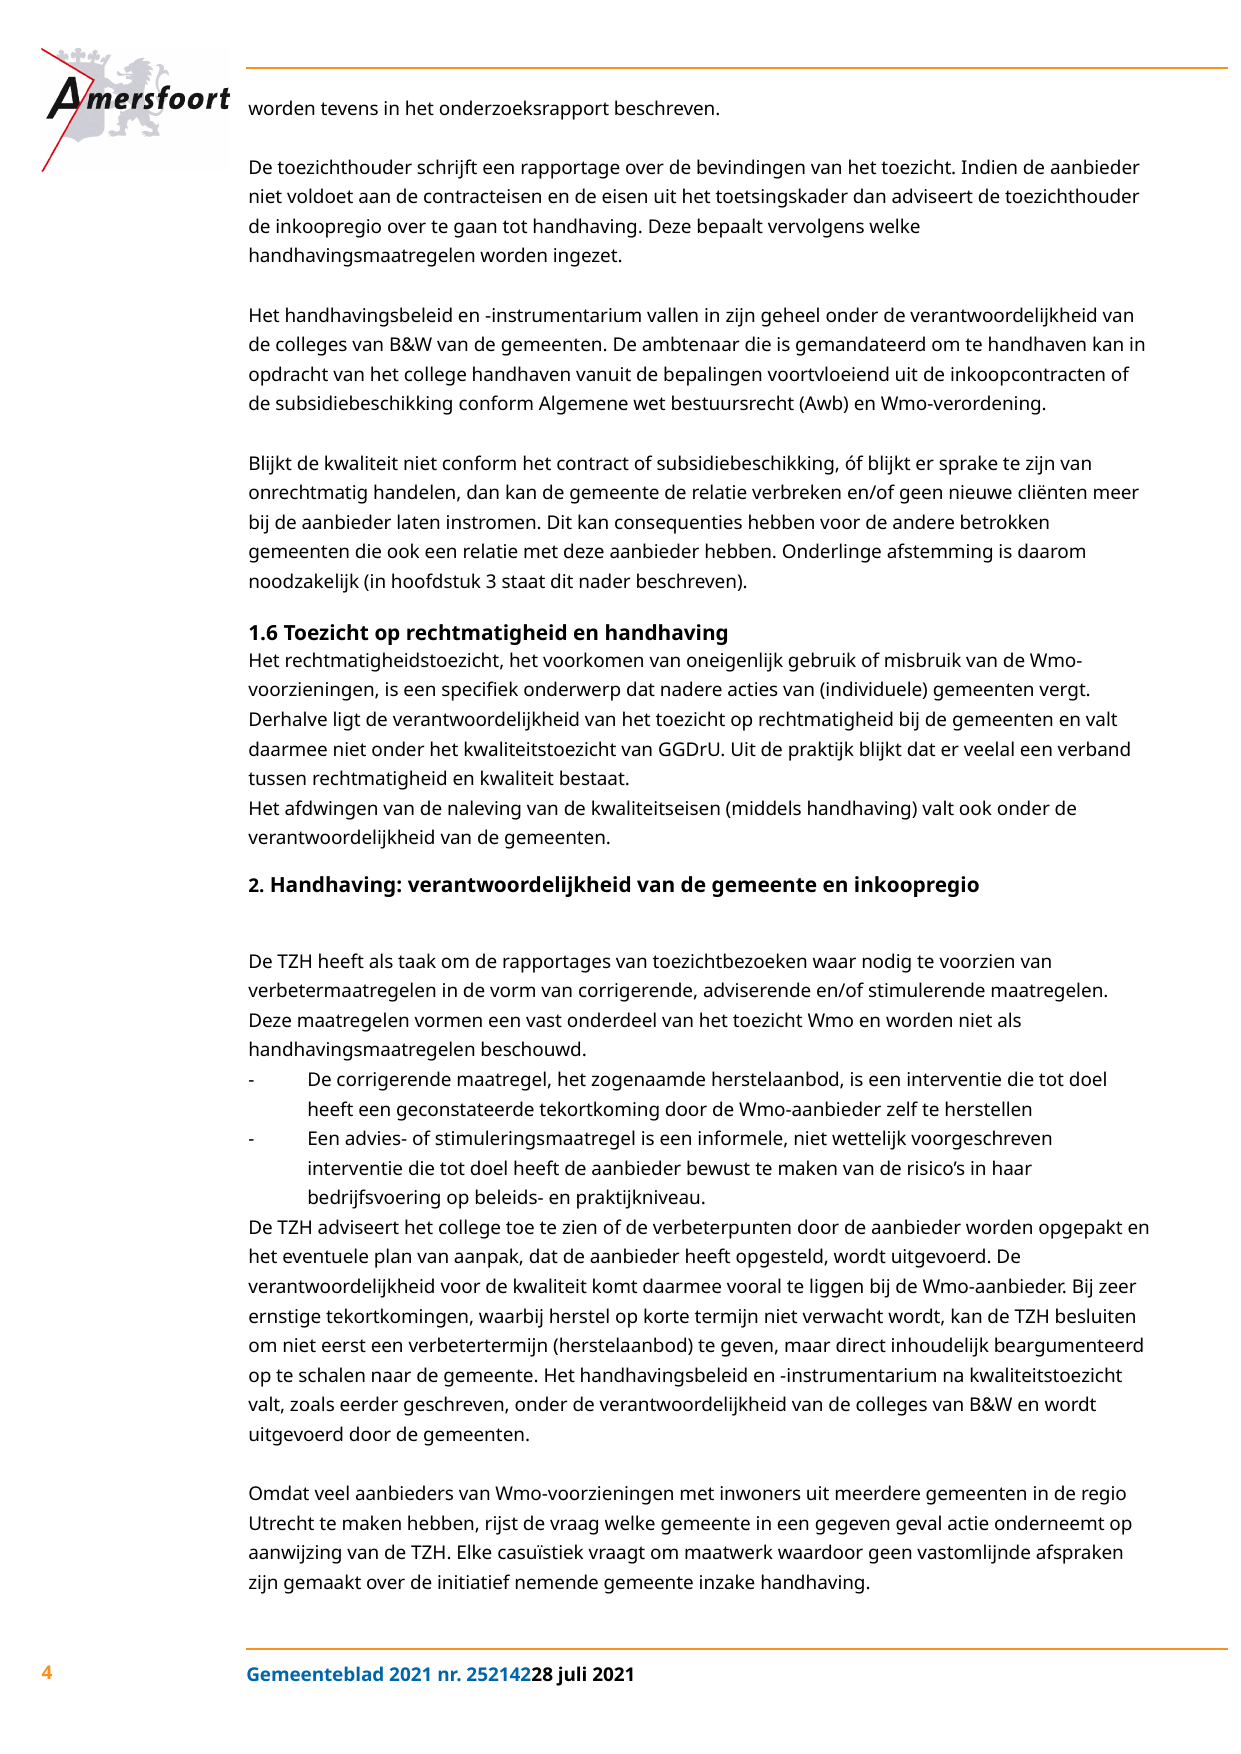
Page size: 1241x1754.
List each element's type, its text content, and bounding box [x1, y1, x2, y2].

text De toezichthouder schrijft een rapportage over de bevindingen van het toezicht. Indien de aanbieder niet voldoet aan de contracteisen en de eisen uit het toetsingskader dan adviseert de toezichthouder de inkoopregio over te gaan tot handhaving. Deze bepaalt vervolgens welke handhavingsmaatregelen worden ingezet. [248, 154, 1152, 268]
text Blijkt de kwaliteit niet conform het contract of subsidiebeschikking, óf blijkt er sprake te zijn van onrechtmatig handelen, dan kan de gemeente de relatie verbreken en/of geen nieuwe cliënten meer bij de aanbieder laten instromen. Dit kan consequenties hebben voor de andere betrokken gemeenten die ook een relatie met deze aanbieder hebben. Onderlinge afstemming is daarom noodzakelijk (in hoofdstuk 3 staat dit nader beschreven). [248, 450, 1152, 594]
text worden tevens in het onderzoeksrapport beschreven. [248, 95, 1152, 121]
list Een advies- of stimuleringsmaatregel is een informele, niet wettelijk voorgeschreven interventie die tot doel heeft de aanbieder bewust te maken van de risico’s in haar bedrijfsvoering op beleids- en praktijkniveau. [248, 1125, 1152, 1210]
text Het handhavingsbeleid en -instrumentarium vallen in zijn geheel onder de verantwoordelijkheid van de colleges van B&W van de gemeenten. De ambtenaar die is gemandateerd om te handhaven kan in opdracht van het college handhaven vanuit de bepalingen voortvloeiend uit de inkoopcontracten of de subsidiebeschikking conform Algemene wet bestuursrecht (Awb) en Wmo-verordening. [248, 302, 1152, 416]
text 2. Handhaving: verantwoordelijkheid van de gemeente en inkoopregio [248, 870, 1152, 898]
list De corrigerende maatregel, het zogenaamde herstelaanbod, is een interventie die tot doel heeft een geconstateerde tekortkoming door de Wmo-aanbieder zelf te herstellen [248, 1066, 1152, 1121]
text Het afdwingen van de naleving van de kwaliteitseisen (middels handhaving) valt ook onder de verantwoordelijkheid van de gemeenten. [248, 795, 1152, 850]
text Omdat veel aanbieders van Wmo-voorzieningen met inwoners uit meerdere gemeenten in de regio Utrecht te maken hebben, rijst de vraag welke gemeente in een gegeven geval actie onderneemt op aanwijzing van de TZH. Elke casuïstiek vraagt om maatwerk waardoor geen vastomlijnde afspraken zijn gemaakt over de initiatief nemende gemeente inzake handhaving. [248, 1480, 1152, 1595]
text De TZH heeft als taak om de rapportages van toezichtbezoeken waar nodig te voorzien van verbetermaatregelen in de vorm van corrigerende, adviserende en/of stimulerende maatregelen. Deze maatregelen vormen een vast onderdeel van het toezicht Wmo en worden niet als handhavingsmaatregelen beschouwd. [248, 948, 1152, 1062]
text De TZH adviseert het college toe te zien of de verbeterpunten door de aanbieder worden opgepakt en het eventuele plan van aanpak, dat de aanbieder heeft opgesteld, wordt uitgevoerd. De verantwoordelijkheid voor de kwaliteit komt daarmee vooral te liggen bij de Wmo-aanbieder. Bij zeer ernstige tekortkomingen, waarbij herstel op korte termijn niet verwacht wordt, kan de TZH besluiten om niet eerst een verbetertermijn (herstelaanbod) te geven, maar direct inhoudelijk beargumenteerd op te schalen naar de gemeente. Het handhavingsbeleid en -instrumentarium na kwaliteitstoezicht valt, zoals eerder geschreven, onder de verantwoordelijkheid van de colleges van B&W en wordt uitgevoerd door de gemeenten. [248, 1214, 1152, 1447]
text Het rechtmatigheidstoezicht, het voorkomen van oneigenlijk gebruik of misbruik van de Wmo-voorzieningen, is een specifiek onderwerp dat nadere acties van (individuele) gemeenten vergt. Derhalve ligt de verantwoordelijkheid van het toezicht op rechtmatigheid bij de gemeenten en valt daarmee niet onder het kwaliteitstoezicht van GGDrU. Uit de praktijk blijkt dat er veelal een verband tussen rechtmatigheid en kwaliteit bestaat. [248, 647, 1152, 791]
picture [41, 47, 231, 172]
text 1.6 Toezicht op rechtmatigheid en handhaving [248, 618, 1152, 647]
